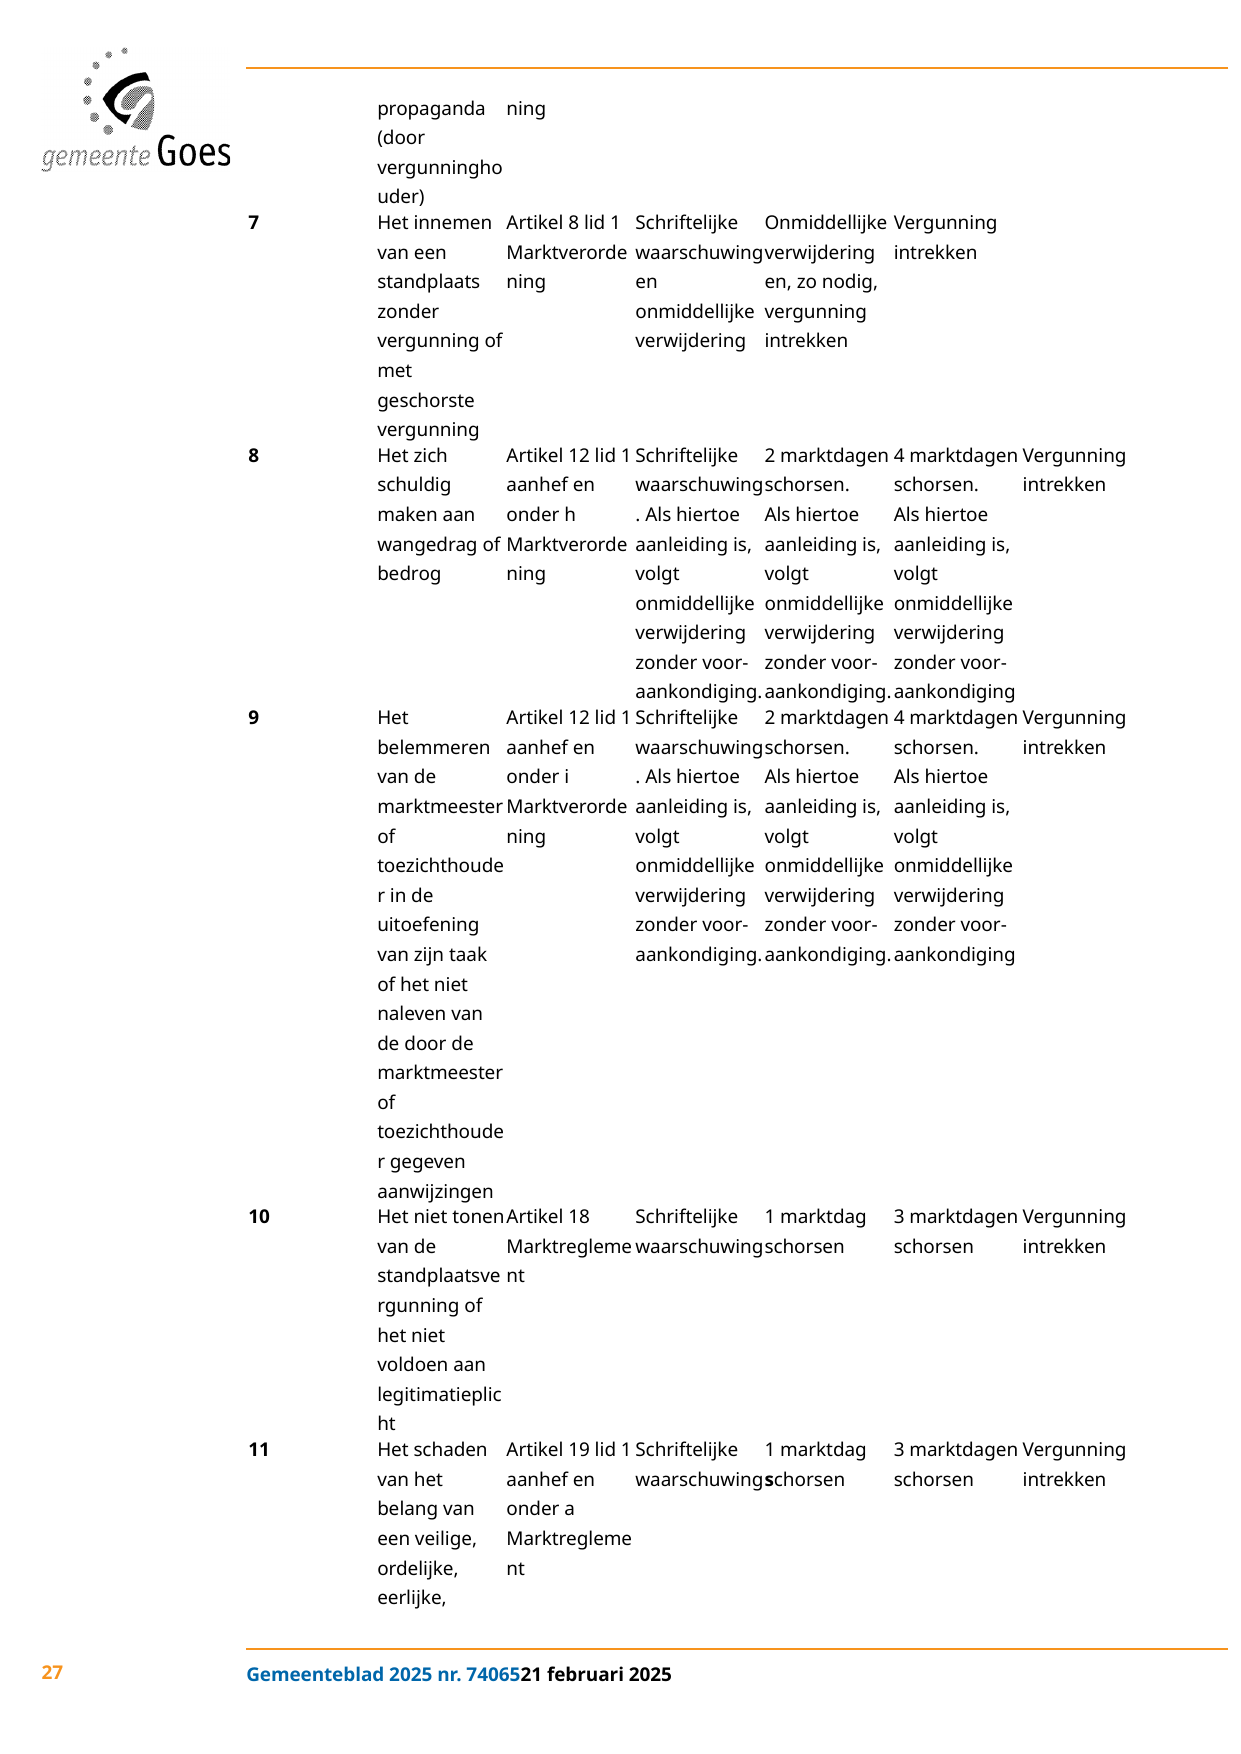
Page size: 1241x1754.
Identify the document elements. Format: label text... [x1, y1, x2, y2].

table_cell 3 marktdagen schorsen [894, 1436, 1022, 1610]
table_cell Artikel 8 lid 1 Marktverordening [506, 209, 635, 442]
table_cell Artikel 12 lid 1 aanhef en onder h Marktverordening [506, 442, 635, 704]
table_cell 1 marktdag schorsen [764, 1436, 893, 1610]
table_cell Vergunning intrekken [1023, 442, 1152, 704]
table_cell Schriftelijke waarschuwing en onmiddellijke verwijdering [635, 209, 764, 442]
table_cell Artikel 18 Marktreglement [506, 1204, 635, 1436]
table_cell Vergunning intrekken [1023, 1436, 1152, 1610]
table_cell Het innemen van een standplaats zonder vergunning of met geschorste vergunning [377, 209, 506, 442]
table_cell 2 marktdagen schorsen. Als hiertoe aanleiding is, volgt onmiddellijke verwijdering zonder voor- aankondiging. [764, 442, 893, 704]
table_cell 2 marktdagen schorsen. Als hiertoe aanleiding is, volgt onmiddellijke verwijdering zonder voor- aankondiging. [764, 705, 893, 1203]
table_cell Onmiddellijke verwijdering en, zo nodig, vergunning intrekken [764, 209, 893, 442]
table_cell Vergunning intrekken [1023, 705, 1152, 1203]
table_cell Vergunning intrekken [1023, 1204, 1152, 1436]
table_cell [1023, 209, 1152, 442]
table_cell Het belemmeren van de marktmeester of toezichthouder in de uitoefening van zijn taak of het niet naleven van de door de marktmeester of toezichthouder gegeven aanwijzingen [377, 705, 506, 1203]
table_cell [635, 95, 764, 209]
table_cell Schriftelijke waarschuwing [635, 1204, 764, 1436]
table_cell 3 marktdagen schorsen [894, 1204, 1022, 1436]
table_cell 11 [248, 1436, 377, 1610]
table_cell [1023, 95, 1152, 209]
table_cell 4 marktdagen schorsen. Als hiertoe aanleiding is, volgt onmiddellijke verwijdering zonder voor- aankondiging [894, 705, 1022, 1203]
table_cell Schriftelijke waarschuwing. Als hiertoe aanleiding is, volgt onmiddellijke verwijdering zonder voor- aankondiging. [635, 705, 764, 1203]
table_cell ning [506, 95, 635, 209]
picture [41, 47, 231, 172]
table_cell Het niet tonen van de standplaatsvergunning of het niet voldoen aan legitimatieplicht [377, 1204, 506, 1436]
table_cell 9 [248, 705, 377, 1203]
table_cell 10 [248, 1204, 377, 1436]
table_cell Schriftelijke waarschuwing [635, 1436, 764, 1610]
table_cell Het zich schuldig maken aan wangedrag of bedrog [377, 442, 506, 704]
table_cell propaganda (door vergunninghouder) [377, 95, 506, 209]
table_cell 4 marktdagen schorsen. Als hiertoe aanleiding is, volgt onmiddellijke verwijdering zonder voor- aankondiging [894, 442, 1022, 704]
table_cell Artikel 12 lid 1 aanhef en onder i Marktverordening [506, 705, 635, 1203]
table_cell Artikel 19 lid 1 aanhef en onder a Marktreglement [506, 1436, 635, 1610]
table_cell Vergunning intrekken [894, 209, 1022, 442]
table_cell [248, 95, 377, 209]
table_cell 7 [248, 209, 377, 442]
table_cell [764, 95, 893, 209]
table_cell 8 [248, 442, 377, 704]
table_cell Schriftelijke waarschuwing. Als hiertoe aanleiding is, volgt onmiddellijke verwijdering zonder voor- aankondiging. [635, 442, 764, 704]
table_cell Het schaden van het belang van een veilige, ordelijke, eerlijke, [377, 1436, 506, 1610]
table_cell 1 marktdag schorsen [764, 1204, 893, 1436]
table_cell [894, 95, 1022, 209]
